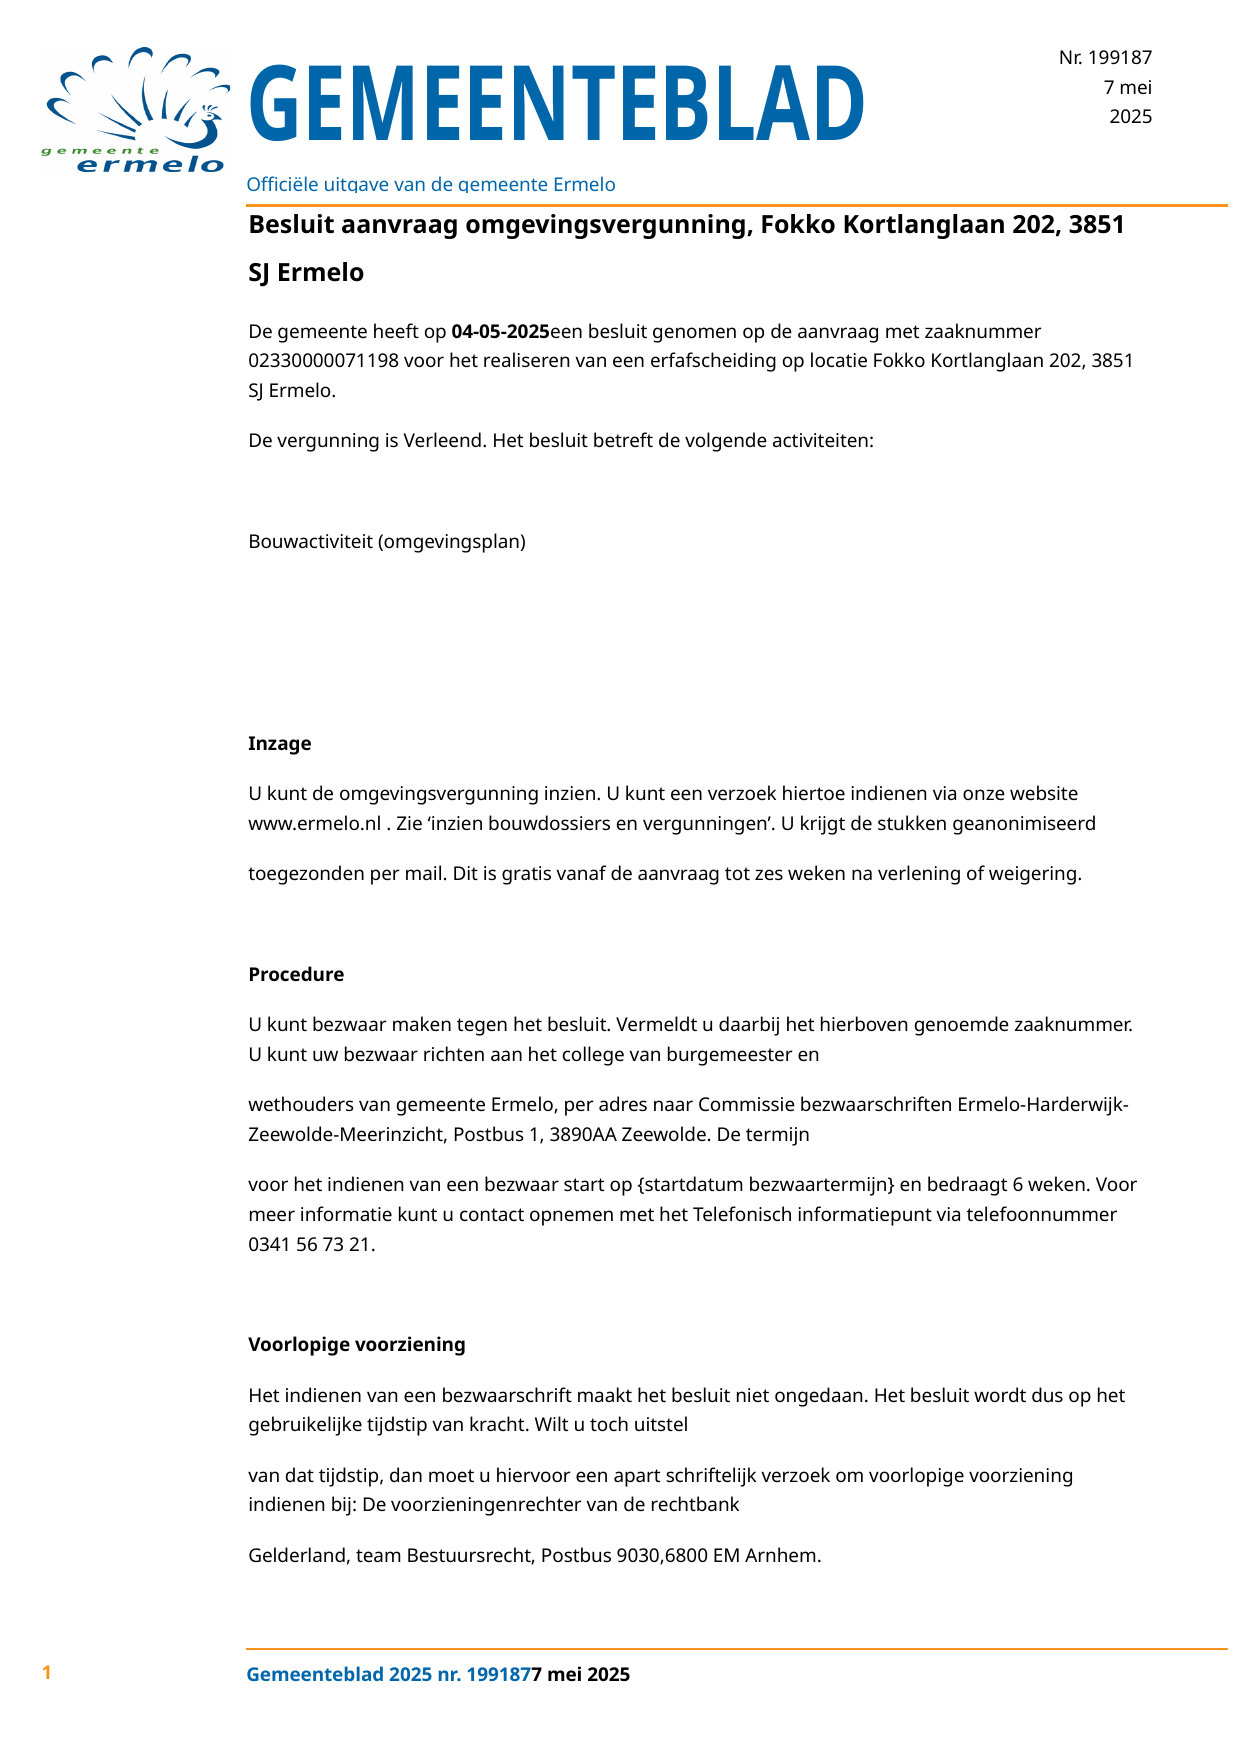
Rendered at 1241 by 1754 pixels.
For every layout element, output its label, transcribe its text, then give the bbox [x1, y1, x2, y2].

text U kunt de omgevingsvergunning inzien. U kunt een verzoek hiertoe indienen via onze website www.ermelo.nl . Zie ‘inzien bouwdossiers en vergunningen’. U krijgt de stukken geanonimiseerd [248, 780, 1152, 836]
text Procedure [248, 961, 1152, 987]
text Het indienen van een bezwaarschrift maakt het besluit niet ongedaan. Het besluit wordt dus op het gebruikelijke tijdstip van kracht. Wilt u toch uitstel [248, 1382, 1152, 1437]
text toegezonden per mail. Dit is gratis vanaf de aanvraag tot zes weken na verlening of weigering. [248, 860, 1152, 886]
text De gemeente heeft op 04-05-2025een besluit genomen op de aanvraag met zaaknummer 02330000071198 voor het realiseren van een erfafscheiding op locatie Fokko Kortlanglaan 202, 3851 SJ Ermelo. [248, 318, 1152, 403]
picture [41, 47, 231, 172]
text Gelderland, team Bestuursrecht, Postbus 9030,6800 EM Arnhem. [248, 1542, 1152, 1568]
text Bouwactiviteit (omgevingsplan) [248, 528, 1152, 554]
text De vergunning is Verleend. Het besluit betreft de volgende activiteiten: [248, 427, 1152, 453]
text Voorlopige voorziening [248, 1332, 1152, 1357]
text Besluit aanvraag omgevingsvergunning, Fokko Kortlanglaan 202, 3851 SJ Ermelo [248, 207, 1152, 288]
text Inzage [248, 730, 1152, 756]
text wethouders van gemeente Ermelo, per adres naar Commissie bezwaarschriften Ermelo-Harderwijk-Zeewolde-Meerinzicht, Postbus 1, 3890AA Zeewolde. De termijn [248, 1092, 1152, 1147]
text van dat tijdstip, dan moet u hiervoor een apart schriftelijk verzoek om voorlopige voorziening indienen bij: De voorzieningenrechter van de rechtbank [248, 1462, 1152, 1517]
text U kunt bezwaar maken tegen het besluit. Vermeldt u daarbij het hierboven genoemde zaaknummer. U kunt uw bezwaar richten aan het college van burgemeester en [248, 1012, 1152, 1067]
text voor het indienen van een bezwaar start op {startdatum bezwaartermijn} en bedraagt 6 weken. Voor meer informatie kunt u contact opnemen met het Telefonisch informatiepunt via telefoonnummer 0341 56 73 21. [248, 1172, 1152, 1257]
